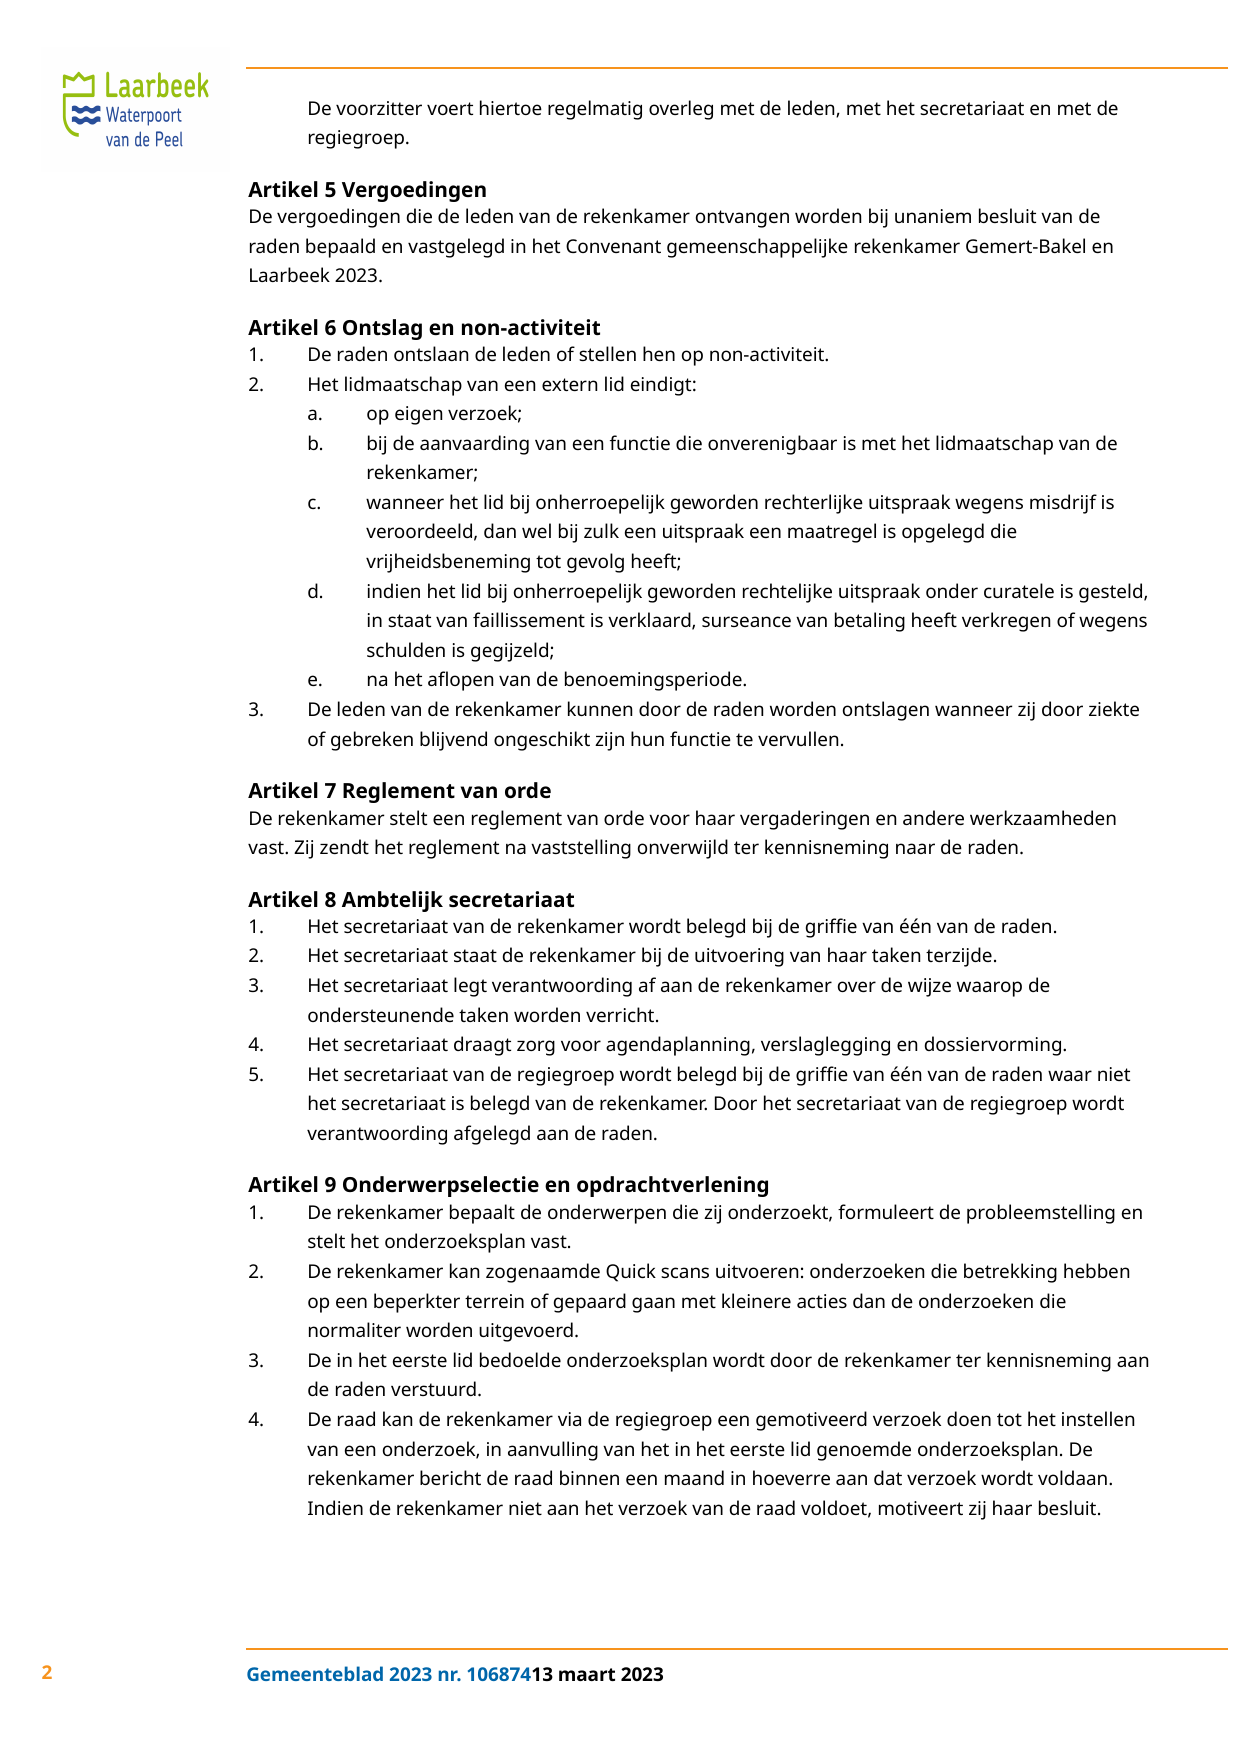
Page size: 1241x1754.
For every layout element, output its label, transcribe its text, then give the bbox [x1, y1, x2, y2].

text De rekenkamer stelt een reglement van orde voor haar vergaderingen en andere werkzaamheden vast. Zij zendt het reglement na vaststelling onverwijld ter kennisneming naar de raden. [248, 805, 1152, 860]
list Het secretariaat draagt zorg voor agendaplanning, verslaglegging en dossiervorming. [248, 1031, 1152, 1057]
list Het lidmaatschap van een extern lid eindigt: [248, 371, 1152, 397]
text Artikel 6 Ontslag en non-activiteit [248, 313, 1152, 341]
list De voorzitter voert hiertoe regelmatig overleg met de leden, met het secretariaat en met de regiegroep. [248, 95, 1152, 150]
list Het secretariaat van de rekenkamer wordt belegd bij de griffie van één van de raden. [248, 913, 1152, 939]
list De rekenkamer kan zogenaamde Quick scans uitvoeren: onderzoeken die betrekking hebben op een beperkter terrein of gepaard gaan met kleinere acties dan de onderzoeken die normaliter worden uitgevoerd. [248, 1258, 1152, 1343]
list De raden ontslaan de leden of stellen hen op non-activiteit. [248, 341, 1152, 367]
list wanneer het lid bij onherroepelijk geworden rechterlijke uitspraak wegens misdrijf is veroordeeld, dan wel bij zulk een uitspraak een maatregel is opgelegd die vrijheidsbeneming tot gevolg heeft; [307, 489, 1152, 574]
list indien het lid bij onherroepelijk geworden rechtelijke uitspraak onder curatele is gesteld, in staat van faillissement is verklaard, surseance van betaling heeft verkregen of wegens schulden is gegijzeld; [307, 578, 1152, 663]
list De raad kan de rekenkamer via de regiegroep een gemotiveerd verzoek doen tot het instellen van een onderzoek, in aanvulling van het in het eerste lid genoemde onderzoeksplan. De rekenkamer bericht de raad binnen een maand in hoeverre aan dat verzoek wordt voldaan. Indien de rekenkamer niet aan het verzoek van de raad voldoet, motiveert zij haar besluit. [248, 1406, 1152, 1521]
list De in het eerste lid bedoelde onderzoeksplan wordt door de rekenkamer ter kennisneming aan de raden verstuurd. [248, 1347, 1152, 1402]
text Artikel 8 Ambtelijk secretariaat [248, 885, 1152, 913]
list De rekenkamer bepaalt de onderwerpen die zij onderzoekt, formuleert de probleemstelling en stelt het onderzoeksplan vast. [248, 1199, 1152, 1254]
text Artikel 7 Reglement van orde [248, 776, 1152, 805]
list Het secretariaat van de regiegroep wordt belegd bij de griffie van één van de raden waar niet het secretariaat is belegd van de rekenkamer. Door het secretariaat van de regiegroep wordt verantwoording afgelegd aan de raden. [248, 1061, 1152, 1146]
list Het secretariaat staat de rekenkamer bij de uitvoering van haar taken terzijde. [248, 943, 1152, 968]
list De leden van de rekenkamer kunnen door de raden worden ontslagen wanneer zij door ziekte of gebreken blijvend ongeschikt zijn hun functie te vervullen. [248, 696, 1152, 752]
list na het aflopen van de benoemingsperiode. [307, 667, 1152, 692]
text Artikel 9 Onderwerpselectie en opdrachtverlening [248, 1171, 1152, 1199]
list op eigen verzoek; [307, 400, 1152, 426]
text Artikel 5 Vergoedingen [248, 175, 1152, 203]
picture [41, 47, 231, 172]
list bij de aanvaarding van een functie die onverenigbaar is met het lidmaatschap van de rekenkamer; [307, 430, 1152, 485]
text De vergoedingen die de leden van de rekenkamer ontvangen worden bij unaniem besluit van de raden bepaald en vastgelegd in het Convenant gemeenschappelijke rekenkamer Gemert-Bakel en Laarbeek 2023. [248, 203, 1152, 288]
list Het secretariaat legt verantwoording af aan de rekenkamer over de wijze waarop de ondersteunende taken worden verricht. [248, 972, 1152, 1028]
